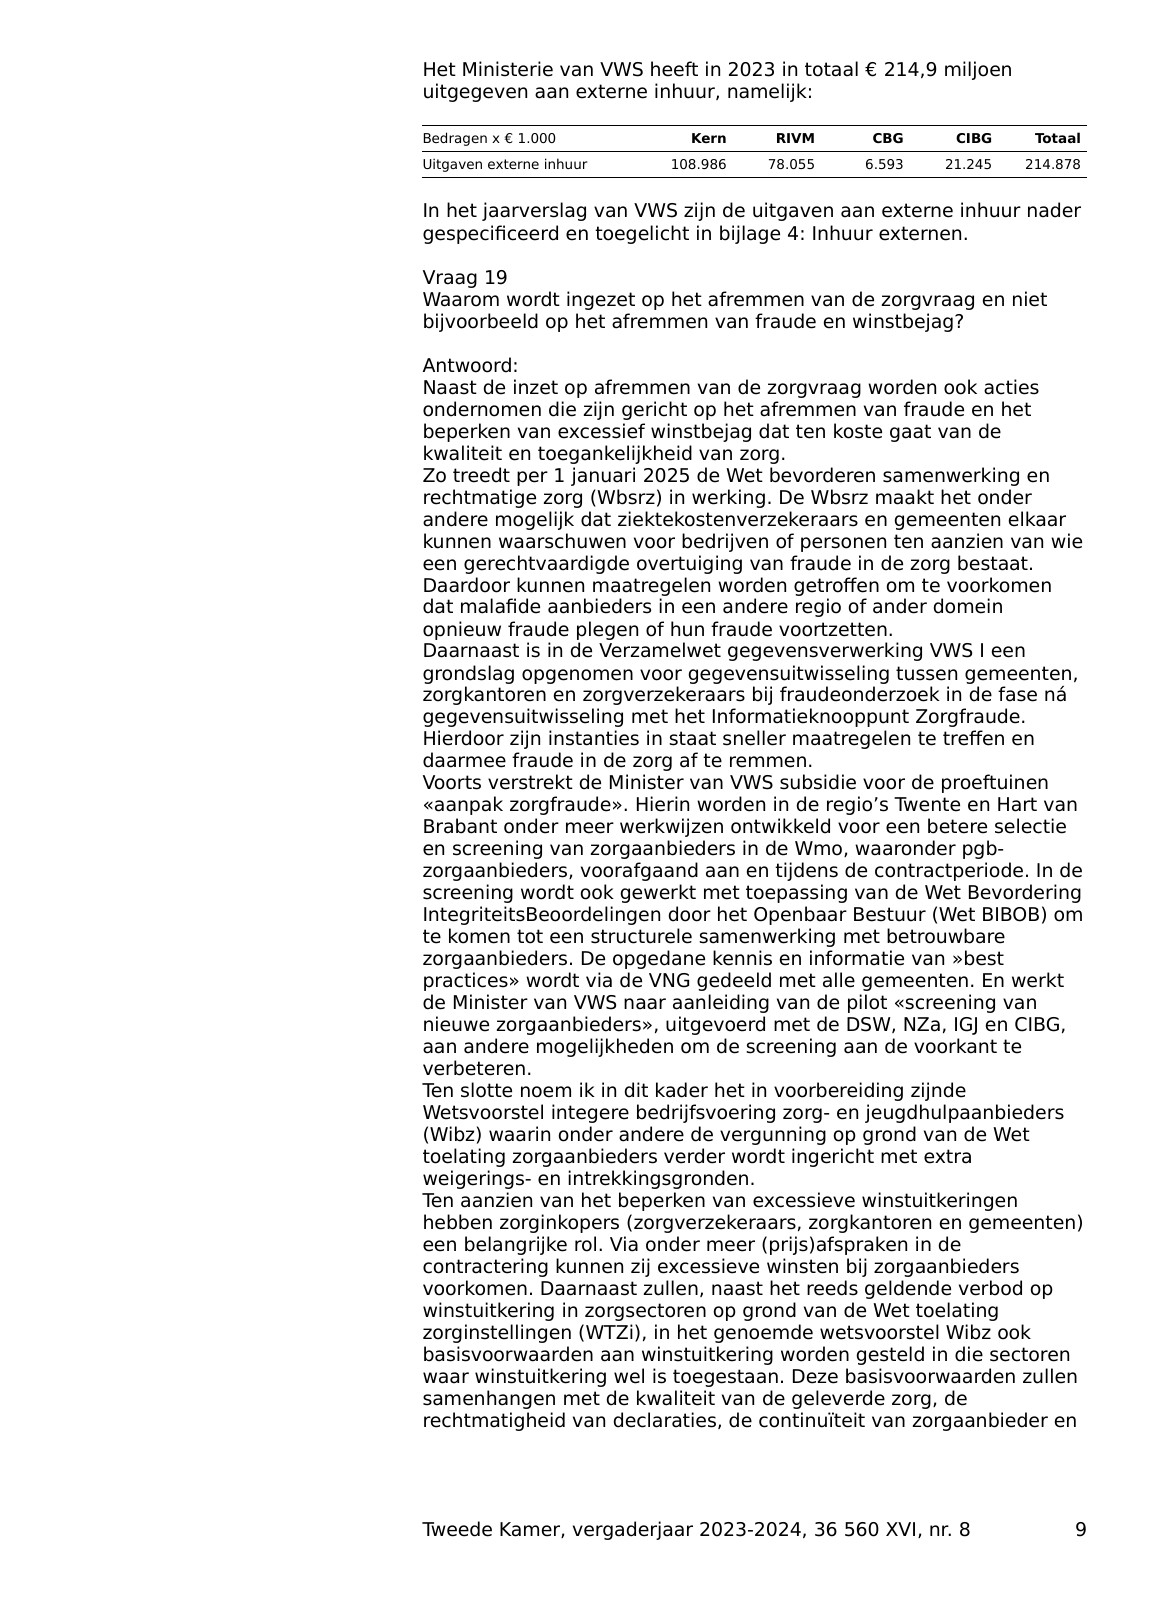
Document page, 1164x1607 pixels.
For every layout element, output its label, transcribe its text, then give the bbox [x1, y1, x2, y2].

text Vraag 19 [422, 267, 1087, 288]
text Voorts verstrekt de Minister van VWS subsidie voor de proeftuinen «aanpak zorgfraude». Hierin worden in de regio’s Twente en Hart van Brabant onder meer werkwijzen ontwikkeld voor een betere selectie en screening van zorgaanbieders in de Wmo, waaronder pgb-zorgaanbieders, voorafgaand aan en tijdens de contractperiode. In de screening wordt ook gewerkt met toepassing van de Wet Bevordering IntegriteitsBeoordelingen door het Openbaar Bestuur (Wet BIBOB) om te komen tot een structurele samenwerking met betrouwbare zorgaanbieders. De opgedane kennis en informatie van »best practices» wordt via de VNG gedeeld met alle gemeenten. En werkt de Minister van VWS naar aanleiding van de pilot «screening van nieuwe zorgaanbieders», uitgevoerd met de DSW, NZa, IGJ en CIBG, aan andere mogelijkheden om de screening aan de voorkant te verbeteren. [422, 772, 1087, 1080]
table_header Kern [644, 126, 732, 151]
table_cell 108.986 [644, 152, 732, 177]
table_cell Uitgaven externe inhuur [422, 152, 644, 177]
text Waarom wordt ingezet op het afremmen van de zorgvraag en niet bijvoorbeeld op het afremmen van fraude en winstbejag? [422, 288, 1087, 332]
text Het Ministerie van VWS heeft in 2023 in totaal € 214,9 miljoen uitgegeven aan externe inhuur, namelijk: [422, 59, 1087, 103]
table_header CBG [821, 126, 909, 151]
text Daarnaast is in de Verzamelwet gegevensverwerking VWS I een grondslag opgenomen voor gegevensuitwisseling tussen gemeenten, zorgkantoren en zorgverzekeraars bij fraudeonderzoek in de fase ná gegevensuitwisseling met het Informatieknooppunt Zorgfraude. Hierdoor zijn instanties in staat sneller maatregelen te treffen en daarmee fraude in de zorg af te remmen. [422, 640, 1087, 772]
text Zo treedt per 1 januari 2025 de Wet bevorderen samenwerking en rechtmatige zorg (Wbsrz) in werking. De Wbsrz maakt het onder andere mogelijk dat ziektekostenverzekeraars en gemeenten elkaar kunnen waarschuwen voor bedrijven of personen ten aanzien van wie een gerechtvaardigde overtuiging van fraude in de zorg bestaat. Daardoor kunnen maatregelen worden getroffen om te voorkomen dat malafide aanbieders in een andere regio of ander domein opnieuw fraude plegen of hun fraude voortzetten. [422, 464, 1087, 640]
text In het jaarverslag van VWS zijn de uitgaven aan externe inhuur nader gespecificeerd en toegelicht in bijlage 4: Inhuur externen. [422, 200, 1087, 244]
table_header RIVM [732, 126, 821, 151]
table_cell 214.878 [998, 152, 1087, 177]
table_cell 21.245 [910, 152, 998, 177]
table_header CIBG [910, 126, 998, 151]
text Ten aanzien van het beperken van excessieve winstuitkeringen hebben zorginkopers (zorgverzekeraars, zorgkantoren en gemeenten) een belangrijke rol. Via onder meer (prijs)afspraken in de contractering kunnen zij excessieve winsten bij zorgaanbieders voorkomen. Daarnaast zullen, naast het reeds geldende verbod op winstuitkering in zorgsectoren op grond van de Wet toelating zorginstellingen (WTZi), in het genoemde wetsvoorstel Wibz ook basisvoorwaarden aan winstuitkering worden gesteld in die sectoren waar winstuitkering wel is toegestaan. Deze basisvoorwaarden zullen samenhangen met de kwaliteit van de geleverde zorg, de rechtmatigheid van declaraties, de continuïteit van zorgaanbieder en [422, 1190, 1087, 1432]
text Ten slotte noem ik in dit kader het in voorbereiding zijnde Wetsvoorstel integere bedrijfsvoering zorg- en jeugdhulpaanbieders (Wibz) waarin onder andere de vergunning op grond van de Wet toelating zorgaanbieders verder wordt ingericht met extra weigerings- en intrekkingsgronden. [422, 1080, 1087, 1190]
table_cell 78.055 [732, 152, 821, 177]
text Antwoord: [422, 355, 1087, 377]
text Naast de inzet op afremmen van de zorgvraag worden ook acties ondernomen die zijn gericht op het afremmen van fraude en het beperken van excessief winstbejag dat ten koste gaat van de kwaliteit en toegankelijkheid van zorg. [422, 377, 1087, 464]
table_header Bedragen x € 1.000 [422, 126, 644, 151]
table_header Totaal [998, 126, 1087, 151]
table_cell 6.593 [821, 152, 909, 177]
